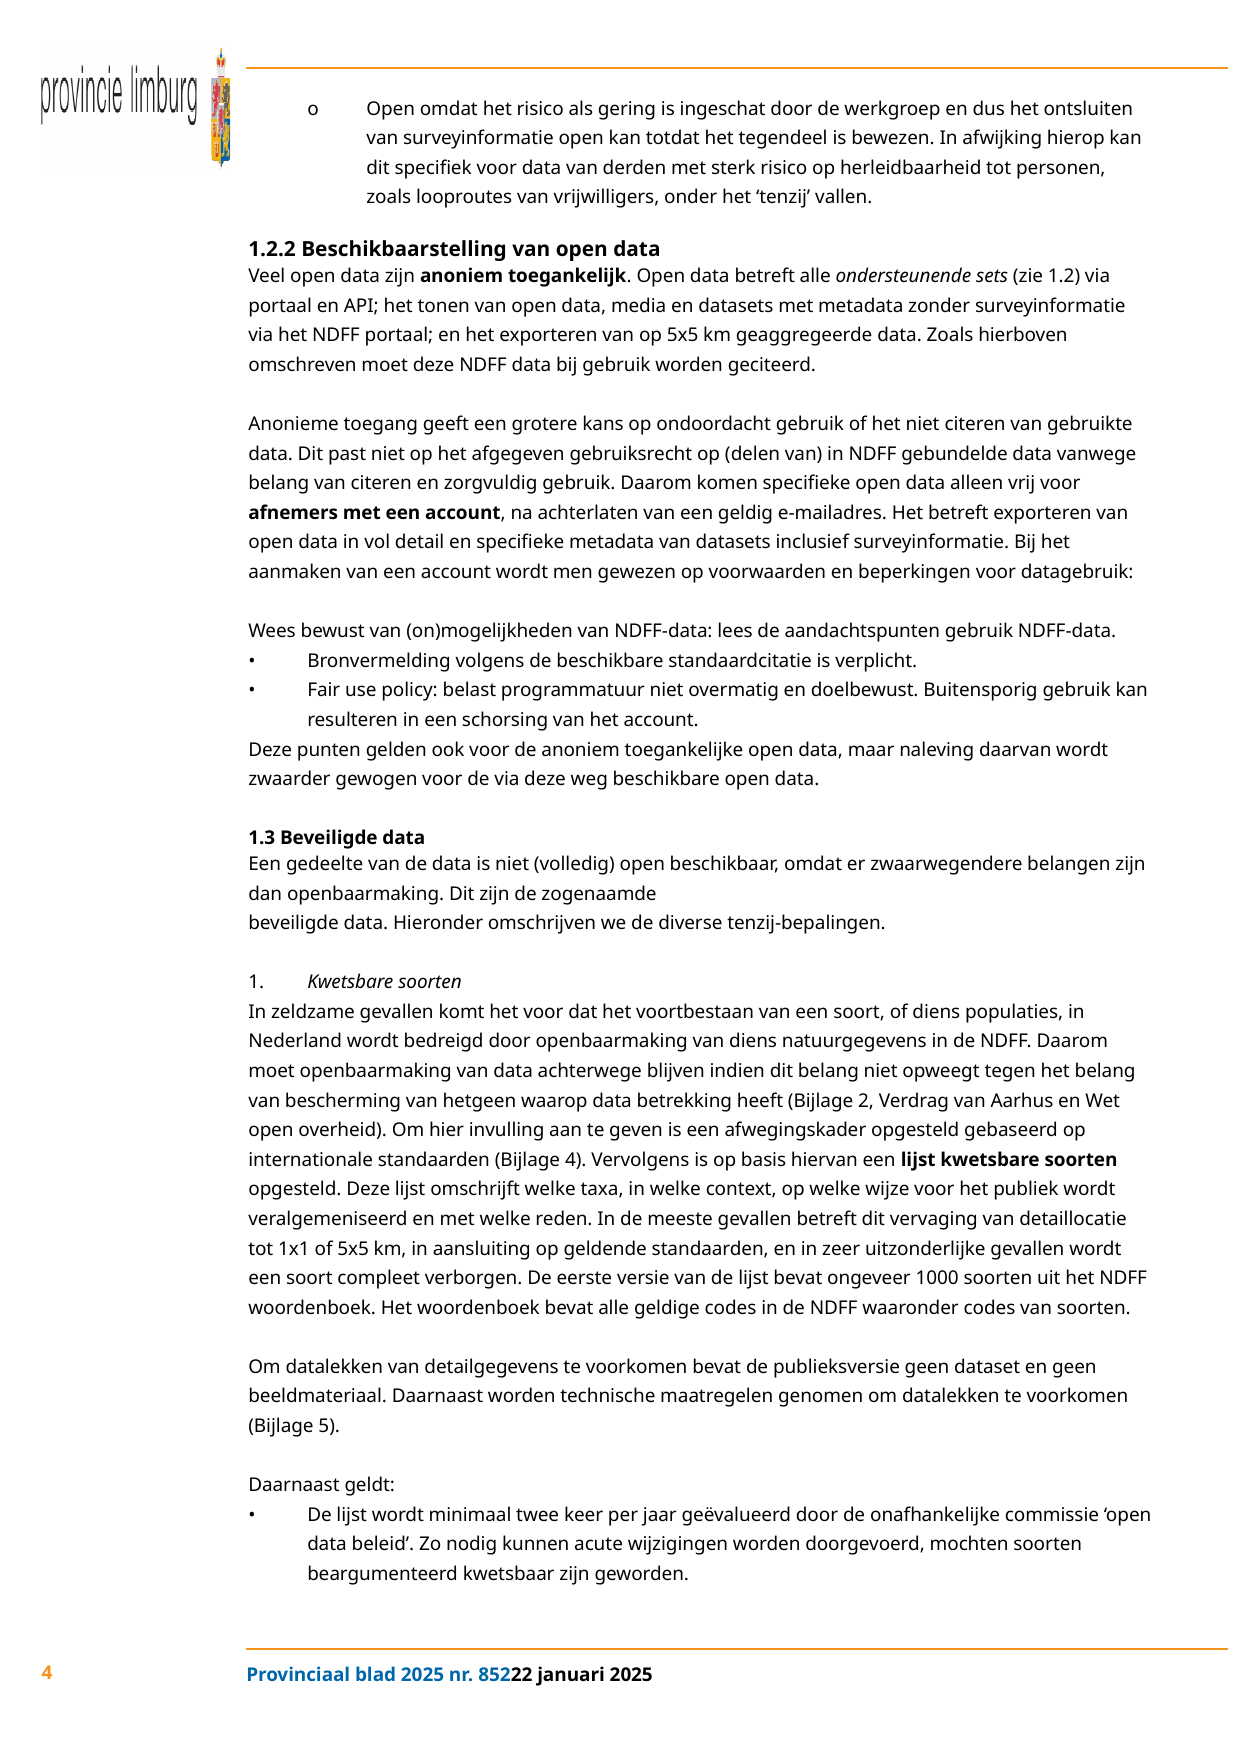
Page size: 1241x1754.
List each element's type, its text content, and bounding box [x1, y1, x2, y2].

text Anonieme toegang geeft een grotere kans op ondoordacht gebruik of het niet citeren van gebruikte data. Dit past niet op het afgegeven gebruiksrecht op (delen van) in NDFF gebundelde data vanwege belang van citeren en zorgvuldig gebruik. Daarom komen specifieke open data alleen vrij voor afnemers met een account, na achterlaten van een geldig e-mailadres. Het betreft exporteren van open data in vol detail en specifieke metadata van datasets inclusief surveyinformatie. Bij het aanmaken van een account wordt men gewezen op voorwaarden en beperkingen voor datagebruik: [248, 410, 1152, 584]
text Daarnaast geldt: [248, 1471, 1152, 1497]
text Om datalekken van detailgegevens te voorkomen bevat de publieksversie geen dataset en geen beeldmateriaal. Daarnaast worden technische maatregelen genomen om datalekken te voorkomen (Bijlage 5). [248, 1353, 1152, 1438]
text In zeldzame gevallen komt het voor dat het voortbestaan van een soort, of diens populaties, in Nederland wordt bedreigd door openbaarmaking van diens natuurgegevens in de NDFF. Daarom moet openbaarmaking van data achterwege blijven indien dit belang niet opweegt tegen het belang van bescherming van hetgeen waarop data betrekking heeft (Bijlage 2, Verdrag van Aarhus en Wet open overheid). Om hier invulling aan te geven is een afwegingskader opgesteld gebaseerd op internationale standaarden (Bijlage 4). Vervolgens is op basis hiervan een lijst kwetsbare soorten opgesteld. Deze lijst omschrijft welke taxa, in welke context, op welke wijze voor het publiek wordt veralgemeniseerd en met welke reden. In de meeste gevallen betreft dit vervaging van detaillocatie tot 1x1 of 5x5 km, in aansluiting op geldende standaarden, en in zeer uitzonderlijke gevallen wordt een soort compleet verborgen. De eerste versie van de lijst bevat ongeveer 1000 soorten uit het NDFF woordenboek. Het woordenboek bevat alle geldige codes in de NDFF waaronder codes van soorten. [248, 998, 1152, 1320]
text Een gedeelte van de data is niet (volledig) open beschikbaar, omdat er zwaarwegendere belangen zijn dan openbaarmaking. Dit zijn de zogenaamde [248, 850, 1152, 906]
list Bronvermelding volgens de beschikbare standaardcitatie is verplicht. [248, 647, 1152, 673]
text beveiligde data. Hieronder omschrijven we de diverse tenzij-bepalingen. [248, 909, 1152, 935]
list Fair use policy: belast programmatuur niet overmatig en doelbewust. Buitensporig gebruik kan resulteren in een schorsing van het account. [248, 677, 1152, 732]
list De lijst wordt minimaal twee keer per jaar geëvalueerd door de onafhankelijke commissie ‘open data beleid’. Zo nodig kunnen acute wijzigingen worden doorgevoerd, mochten soorten beargumenteerd kwetsbaar zijn geworden. [248, 1501, 1152, 1586]
picture [41, 47, 231, 172]
list Kwetsbare soorten [248, 968, 1152, 994]
text 1.2.2 Beschikbaarstelling van open data [248, 234, 1152, 262]
text Veel open data zijn anoniem toegankelijk. Open data betreft alle ondersteunende sets (zie 1.2) via portaal en API; het tonen van open data, media en datasets met metadata zonder surveyinformatie via het NDFF portaal; en het exporteren van op 5x5 km geaggregeerde data. Zoals hierboven omschreven moet deze NDFF data bij gebruik worden geciteerd. [248, 262, 1152, 377]
list Open omdat het risico als gering is ingeschat door de werkgroep en dus het ontsluiten van surveyinformatie open kan totdat het tegendeel is bewezen. In afwijking hierop kan dit specifiek voor data van derden met sterk risico op herleidbaarheid tot personen, zoals looproutes van vrijwilligers, onder het ‘tenzij’ vallen. [307, 95, 1152, 209]
text Deze punten gelden ook voor de anoniem toegankelijke open data, maar naleving daarvan wordt zwaarder gewogen voor de via deze weg beschikbare open data. [248, 736, 1152, 791]
text Wees bewust van (on)mogelijkheden van NDFF-data: lees de aandachtspunten gebruik NDFF-data. [248, 617, 1152, 643]
text 1.3 Beveiligde data [248, 824, 1152, 850]
